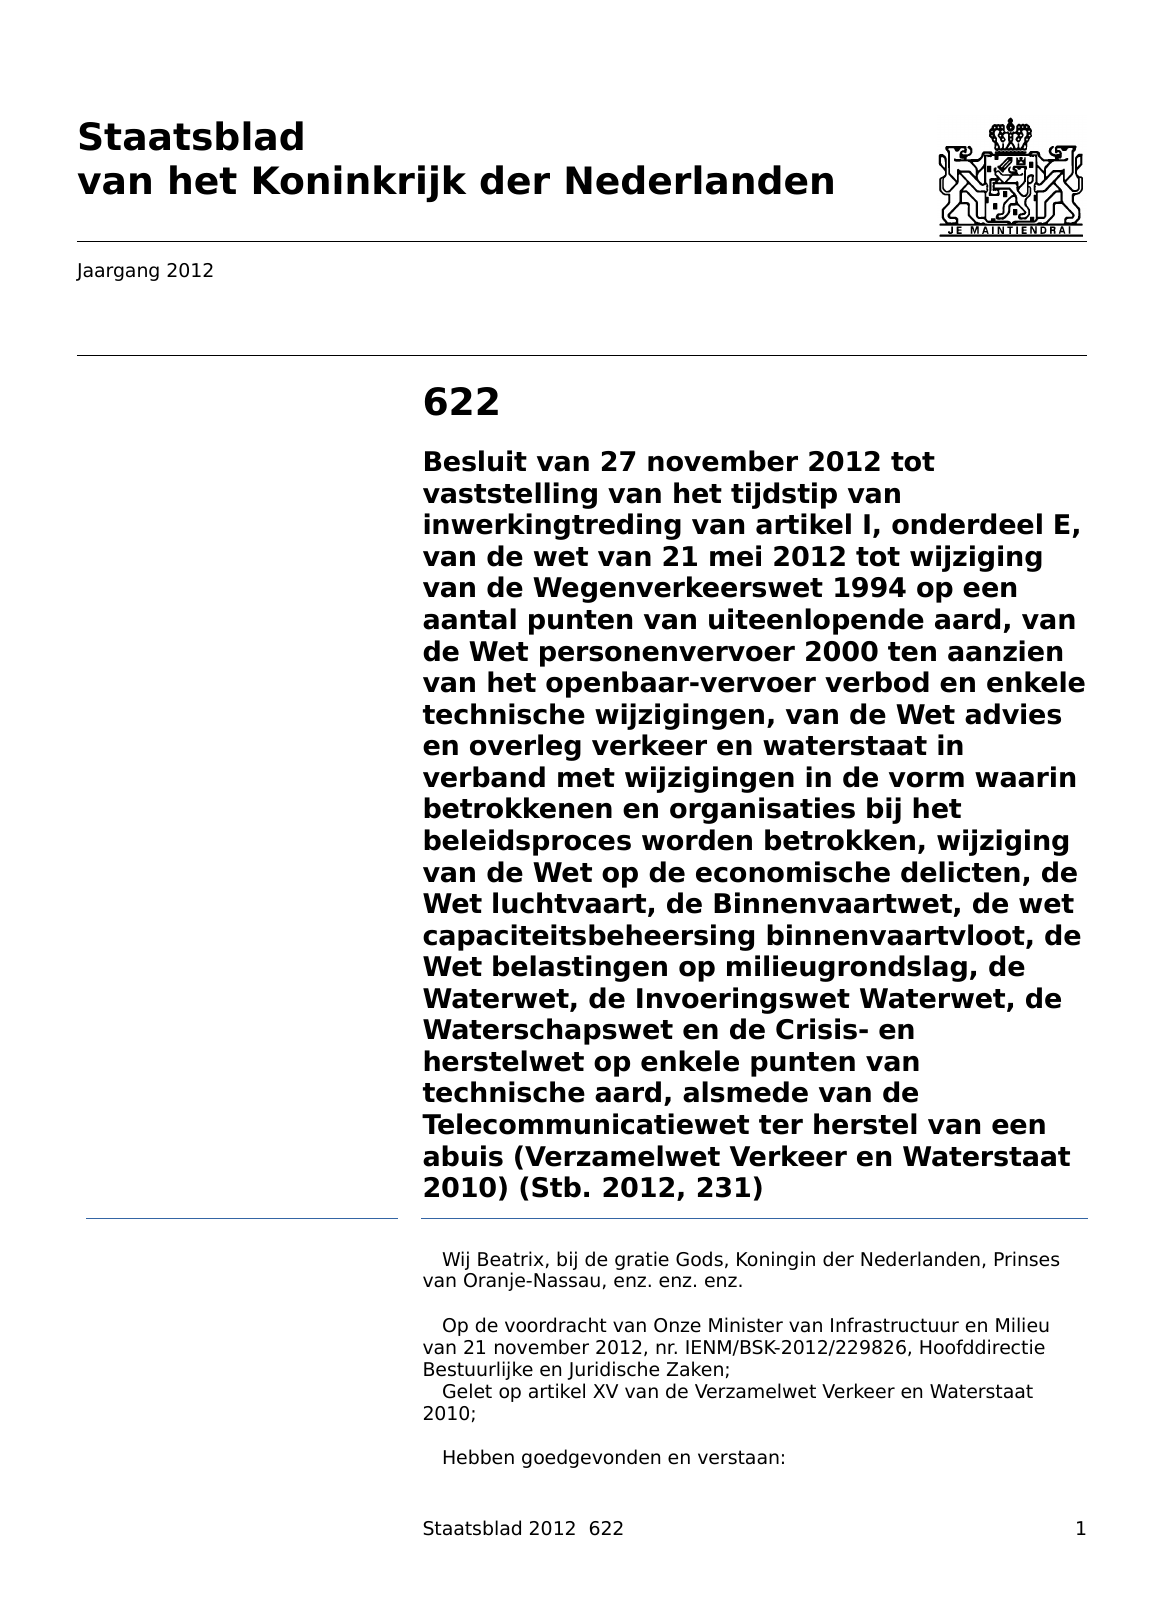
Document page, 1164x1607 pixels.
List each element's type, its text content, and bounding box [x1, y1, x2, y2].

text Op de voordracht van Onze Minister van Infrastructuur en Milieu van 21 november 2012, nr. IENM/BSK-2012/229826, Hoofddirectie Bestuurlijke en Juridische Zaken; [422, 1314, 1087, 1381]
table_header [886, 100, 1087, 241]
text Hebben goedgevonden en verstaan: [422, 1447, 1087, 1469]
text Besluit van 27 november 2012 tot vaststelling van het tijdstip van inwerkingtreding van artikel I, onderdeel E, van de wet van 21 mei 2012 tot wijziging van de Wegenverkeerswet 1994 op een aantal punten van uiteenlopende aard, van de Wet personenvervoer 2000 ten aanzien van het openbaar-vervoer verbod en enkele technische wijzigingen, van de Wet advies en overleg verkeer en waterstaat in verband met wijzigingen in de vorm waarin betrokkenen en organisaties bij het beleidsproces worden betrokken, wijziging van de Wet op de economische delicten, de Wet luchtvaart, de Binnenvaartwet, de wet capaciteitsbeheersing binnenvaartvloot, de Wet belastingen op milieugrondslag, de Waterwet, de Invoeringswet Waterwet, de Waterschapswet en de Crisis- en herstelwet op enkele punten van technische aard, alsmede van de Telecommunicatiewet ter herstel van een abuis (Verzamelwet Verkeer en Waterstaat 2010) (Stb. 2012, 231) [422, 447, 1087, 1204]
subtitle 622 [422, 381, 1087, 424]
text Wij Beatrix, bij de gratie Gods, Koningin der Nederlanden, Prinses van Oranje-Nassau, enz. enz. enz. [422, 1248, 1087, 1292]
text Gelet op artikel XV van de Verzamelwet Verkeer en Waterstaat 2010; [422, 1381, 1087, 1424]
table_cell Jaargang 2012 [77, 242, 1087, 355]
table_header Staatsblad van het Koninkrijk der Nederlanden [77, 100, 886, 241]
picture [936, 115, 1087, 240]
